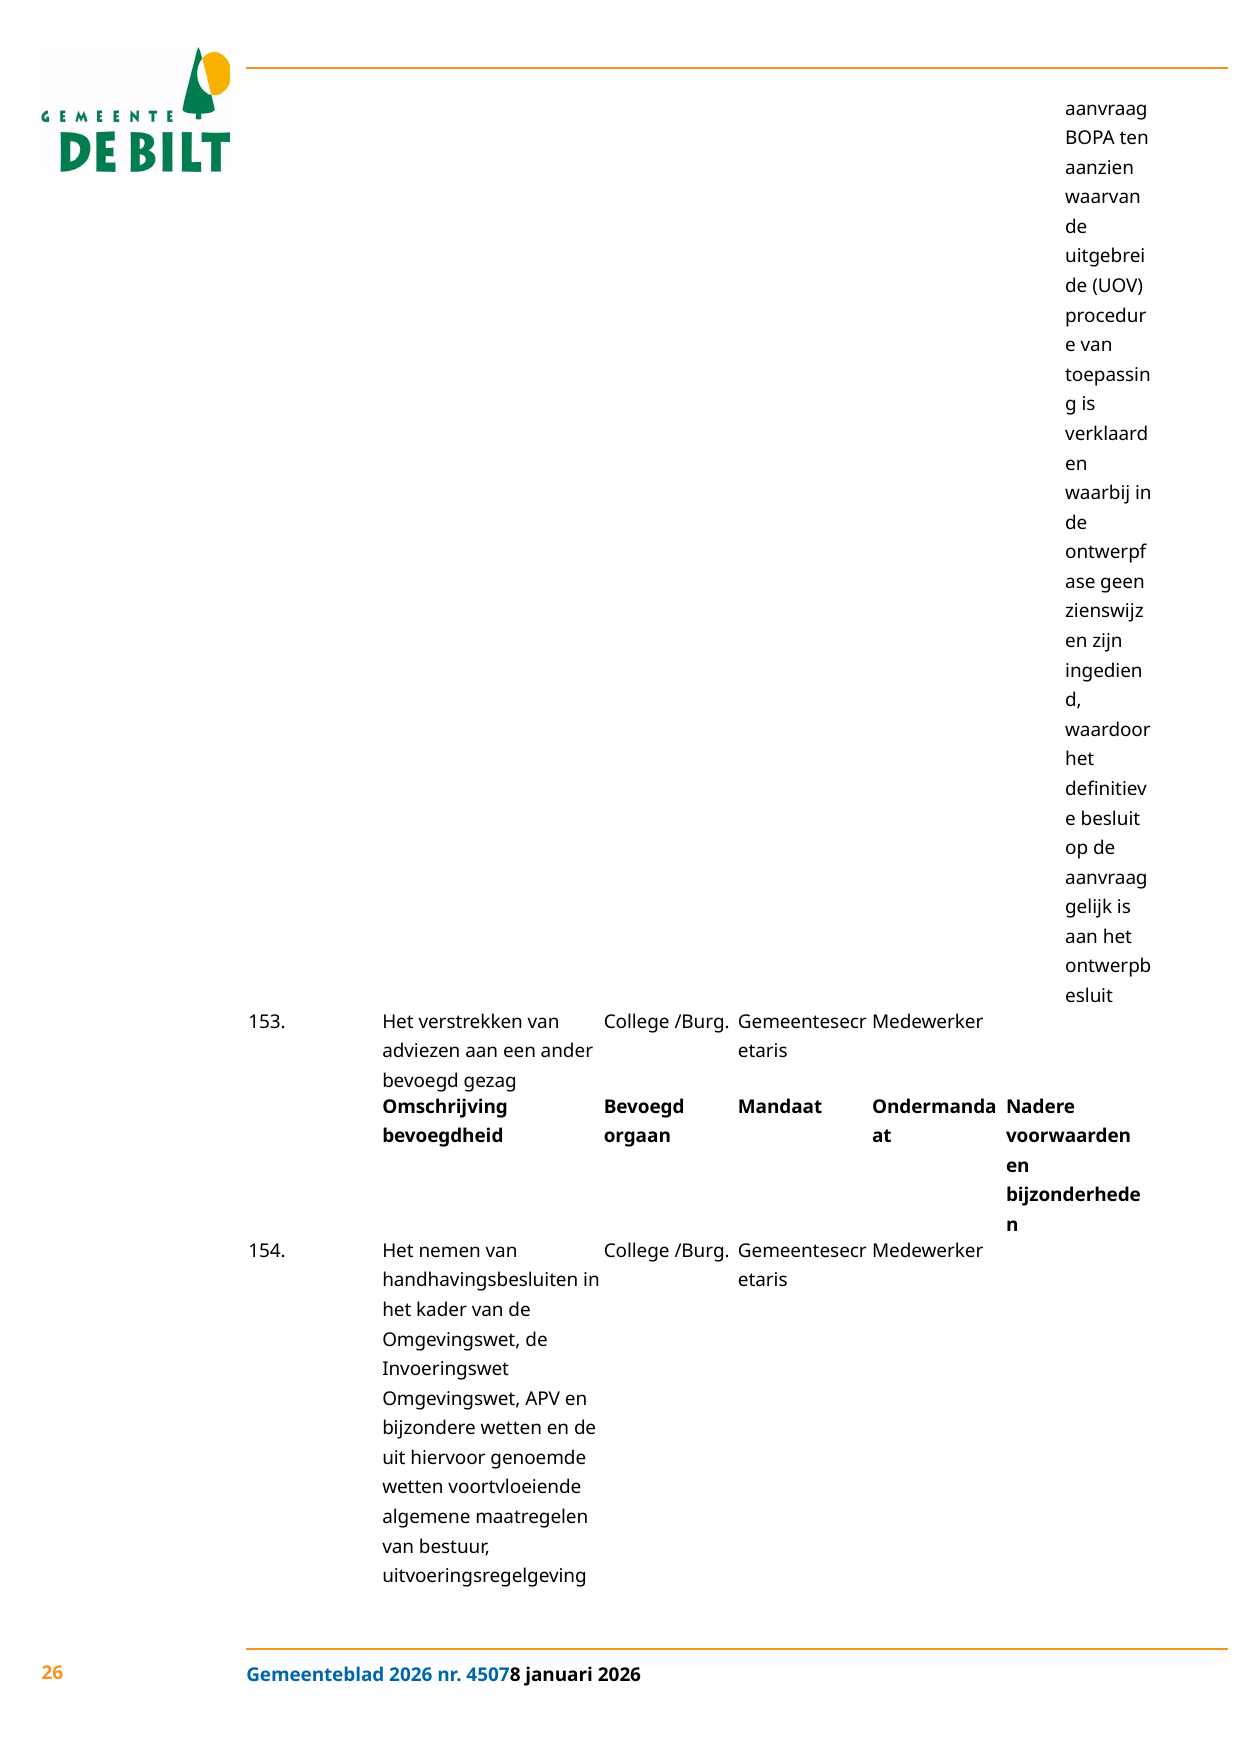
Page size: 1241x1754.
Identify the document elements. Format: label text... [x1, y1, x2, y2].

table_cell [738, 95, 872, 1008]
table_cell [872, 95, 1006, 1008]
table_cell 154. [248, 1237, 382, 1588]
table_cell Het verstrekken van adviezen aan een ander bevoegd gezag [382, 1008, 603, 1093]
table_cell Ondermandaat [872, 1093, 1006, 1237]
table_cell College /Burg. [604, 1008, 738, 1093]
table_cell [1006, 1008, 1152, 1093]
table_cell 153. [248, 1008, 382, 1093]
table_cell Mandaat [738, 1093, 872, 1237]
table_cell Medewerker [872, 1237, 1006, 1588]
table_cell [382, 95, 603, 1008]
table_cell Omschrijving bevoegdheid [382, 1093, 603, 1237]
table_cell Bevoegd orgaan [604, 1093, 738, 1237]
table_cell [1006, 1237, 1152, 1588]
table_cell [248, 95, 382, 1008]
table_cell aanvraag BOPA ten aanzien waarvan de uitgebreide (UOV) procedure van toepassing is verklaard en waarbij in de ontwerpfase geen zienswijzen zijn ingediend, waardoor het definitieve besluit op de aanvraag gelijk is aan het ontwerpbesluit [1006, 95, 1152, 1008]
table_cell Medewerker [872, 1008, 1006, 1093]
picture [41, 47, 231, 172]
table_cell Gemeentesecretaris [738, 1237, 872, 1588]
table_cell College /Burg. [604, 1237, 738, 1588]
table_cell Het nemen van handhavingsbesluiten in het kader van de Omgevingswet, de Invoeringswet Omgevingswet, APV en bijzondere wetten en de uit hiervoor genoemde wetten voortvloeiende algemene maatregelen van bestuur, uitvoeringsregelgeving [382, 1237, 603, 1588]
table_cell Nadere voorwaarden en bijzonderheden [1006, 1093, 1152, 1237]
table_cell [604, 95, 738, 1008]
table_cell Gemeentesecretaris [738, 1008, 872, 1093]
table_cell [248, 1093, 382, 1237]
